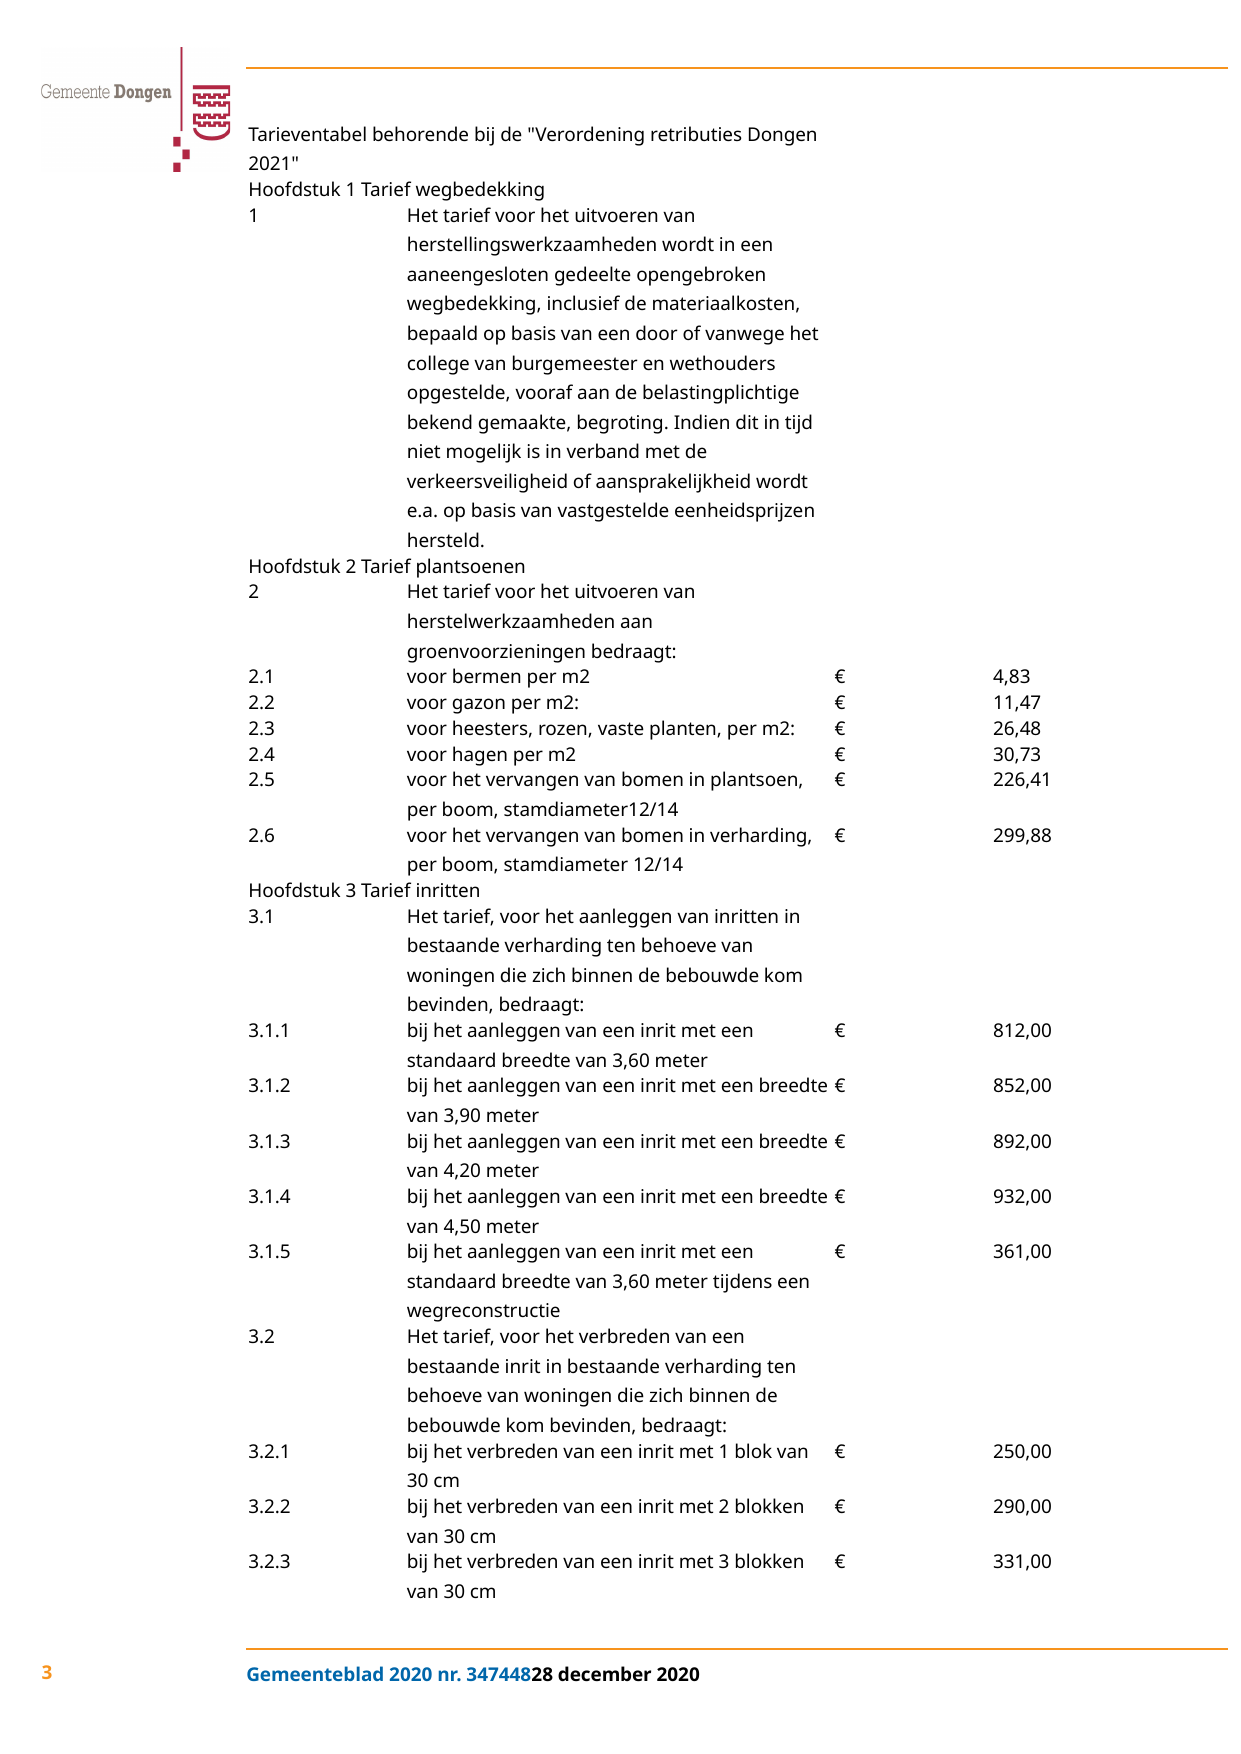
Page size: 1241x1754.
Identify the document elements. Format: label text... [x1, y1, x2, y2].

table_cell 299,88 [993, 822, 1152, 877]
table_header Tarieventabel behorende bij de "Verordening retributies Dongen 2021" [248, 121, 834, 176]
table_cell voor het vervangen van bomen in verharding, per boom, stamdiameter 12/14 [407, 822, 834, 877]
table_cell 30,73 [993, 741, 1152, 766]
table_cell 2.3 [248, 715, 407, 741]
table_cell € [834, 822, 993, 877]
table_cell [993, 1324, 1152, 1438]
table_cell 3.1.5 [248, 1239, 407, 1323]
table_cell 4,83 [993, 664, 1152, 689]
table_cell 892,00 [993, 1128, 1152, 1183]
table_cell 3.2.3 [248, 1549, 407, 1604]
table_cell € [834, 1128, 993, 1183]
table_cell bij het aanleggen van een inrit met een breedte van 3,90 meter [407, 1073, 834, 1128]
table_cell voor hagen per m2 [407, 741, 834, 766]
table_cell 932,00 [993, 1183, 1152, 1238]
table_cell 2.2 [248, 689, 407, 715]
table_cell Hoofdstuk 1 Tarief wegbedekking [248, 176, 834, 202]
table_cell 852,00 [993, 1073, 1152, 1128]
table_cell € [834, 766, 993, 822]
table_cell 3.1.2 [248, 1073, 407, 1128]
table_cell voor gazon per m2: [407, 689, 834, 715]
table_cell 3.2.1 [248, 1438, 407, 1493]
table_cell voor bermen per m2 [407, 664, 834, 689]
table_cell Het tarief, voor het aanleggen van inritten in bestaande verharding ten behoeve van woningen die zich binnen de bebouwde kom bevinden, bedraagt: [407, 903, 834, 1017]
table_cell [834, 579, 993, 663]
table_cell 3.1.1 [248, 1017, 407, 1073]
table_cell [834, 877, 993, 903]
table_cell voor het vervangen van bomen in plantsoen, per boom, stamdiameter12/14 [407, 766, 834, 822]
table_cell voor heesters, rozen, vaste planten, per m2: [407, 715, 834, 741]
table_header [834, 121, 993, 176]
table_cell bij het aanleggen van een inrit met een breedte van 4,20 meter [407, 1128, 834, 1183]
table_cell [993, 553, 1152, 579]
table_cell € [834, 715, 993, 741]
table_cell bij het aanleggen van een inrit met een standaard breedte van 3,60 meter tijdens een wegreconstructie [407, 1239, 834, 1323]
table_cell 361,00 [993, 1239, 1152, 1323]
table_cell 226,41 [993, 766, 1152, 822]
table_cell 11,47 [993, 689, 1152, 715]
table_cell Het tarief voor het uitvoeren van herstellingswerkzaamheden wordt in een aaneengesloten gedeelte opengebroken wegbedekking, inclusief de materiaalkosten, bepaald op basis van een door of vanwege het college van burgemeester en wethouders opgestelde, vooraf aan de belastingplichtige bekend gemaakte, begroting. Indien dit in tijd niet mogelijk is in verband met de verkeersveiligheid of aansprakelijkheid wordt e.a. op basis van vastgestelde eenheidsprijzen hersteld. [407, 202, 834, 553]
table_cell 3.2.2 [248, 1493, 407, 1548]
table_cell 250,00 [993, 1438, 1152, 1493]
table_cell Hoofdstuk 2 Tarief plantsoenen [248, 553, 834, 579]
table_cell bij het aanleggen van een inrit met een breedte van 4,50 meter [407, 1183, 834, 1238]
table_cell bij het verbreden van een inrit met 3 blokken van 30 cm [407, 1549, 834, 1604]
table_cell 2 [248, 579, 407, 663]
table_cell € [834, 664, 993, 689]
table_cell [834, 176, 993, 202]
table_cell 331,00 [993, 1549, 1152, 1604]
table_cell 3.1.3 [248, 1128, 407, 1183]
table_cell Het tarief voor het uitvoeren van herstelwerkzaamheden aan groenvoorzieningen bedraagt: [407, 579, 834, 663]
table_cell 3.1.4 [248, 1183, 407, 1238]
table_cell [834, 1324, 993, 1438]
table_cell Het tarief, voor het verbreden van een bestaande inrit in bestaande verharding ten behoeve van woningen die zich binnen de bebouwde kom bevinden, bedraagt: [407, 1324, 834, 1438]
table_header [993, 121, 1152, 176]
table_cell [993, 202, 1152, 553]
table_cell 812,00 [993, 1017, 1152, 1073]
table_cell [834, 553, 993, 579]
table_cell € [834, 1549, 993, 1604]
table_cell [834, 903, 993, 1017]
table_cell 2.6 [248, 822, 407, 877]
table_cell 2.1 [248, 664, 407, 689]
table_cell 2.4 [248, 741, 407, 766]
picture [41, 47, 231, 172]
table_cell [834, 202, 993, 553]
table_cell 3.2 [248, 1324, 407, 1438]
table_cell 3.1 [248, 903, 407, 1017]
table_cell [993, 579, 1152, 663]
table_cell 26,48 [993, 715, 1152, 741]
table_cell € [834, 689, 993, 715]
table_cell € [834, 1183, 993, 1238]
table_cell Hoofdstuk 3 Tarief inritten [248, 877, 834, 903]
table_cell € [834, 1438, 993, 1493]
table_cell [993, 903, 1152, 1017]
table_cell € [834, 1493, 993, 1548]
table_cell bij het verbreden van een inrit met 1 blok van 30 cm [407, 1438, 834, 1493]
table_cell bij het verbreden van een inrit met 2 blokken van 30 cm [407, 1493, 834, 1548]
table_cell bij het aanleggen van een inrit met een standaard breedte van 3,60 meter [407, 1017, 834, 1073]
table_cell 290,00 [993, 1493, 1152, 1548]
table_cell € [834, 741, 993, 766]
table_cell € [834, 1073, 993, 1128]
table_cell € [834, 1017, 993, 1073]
table_cell [993, 877, 1152, 903]
table_cell € [834, 1239, 993, 1323]
table_cell [993, 176, 1152, 202]
table_cell 1 [248, 202, 407, 553]
table_cell 2.5 [248, 766, 407, 822]
